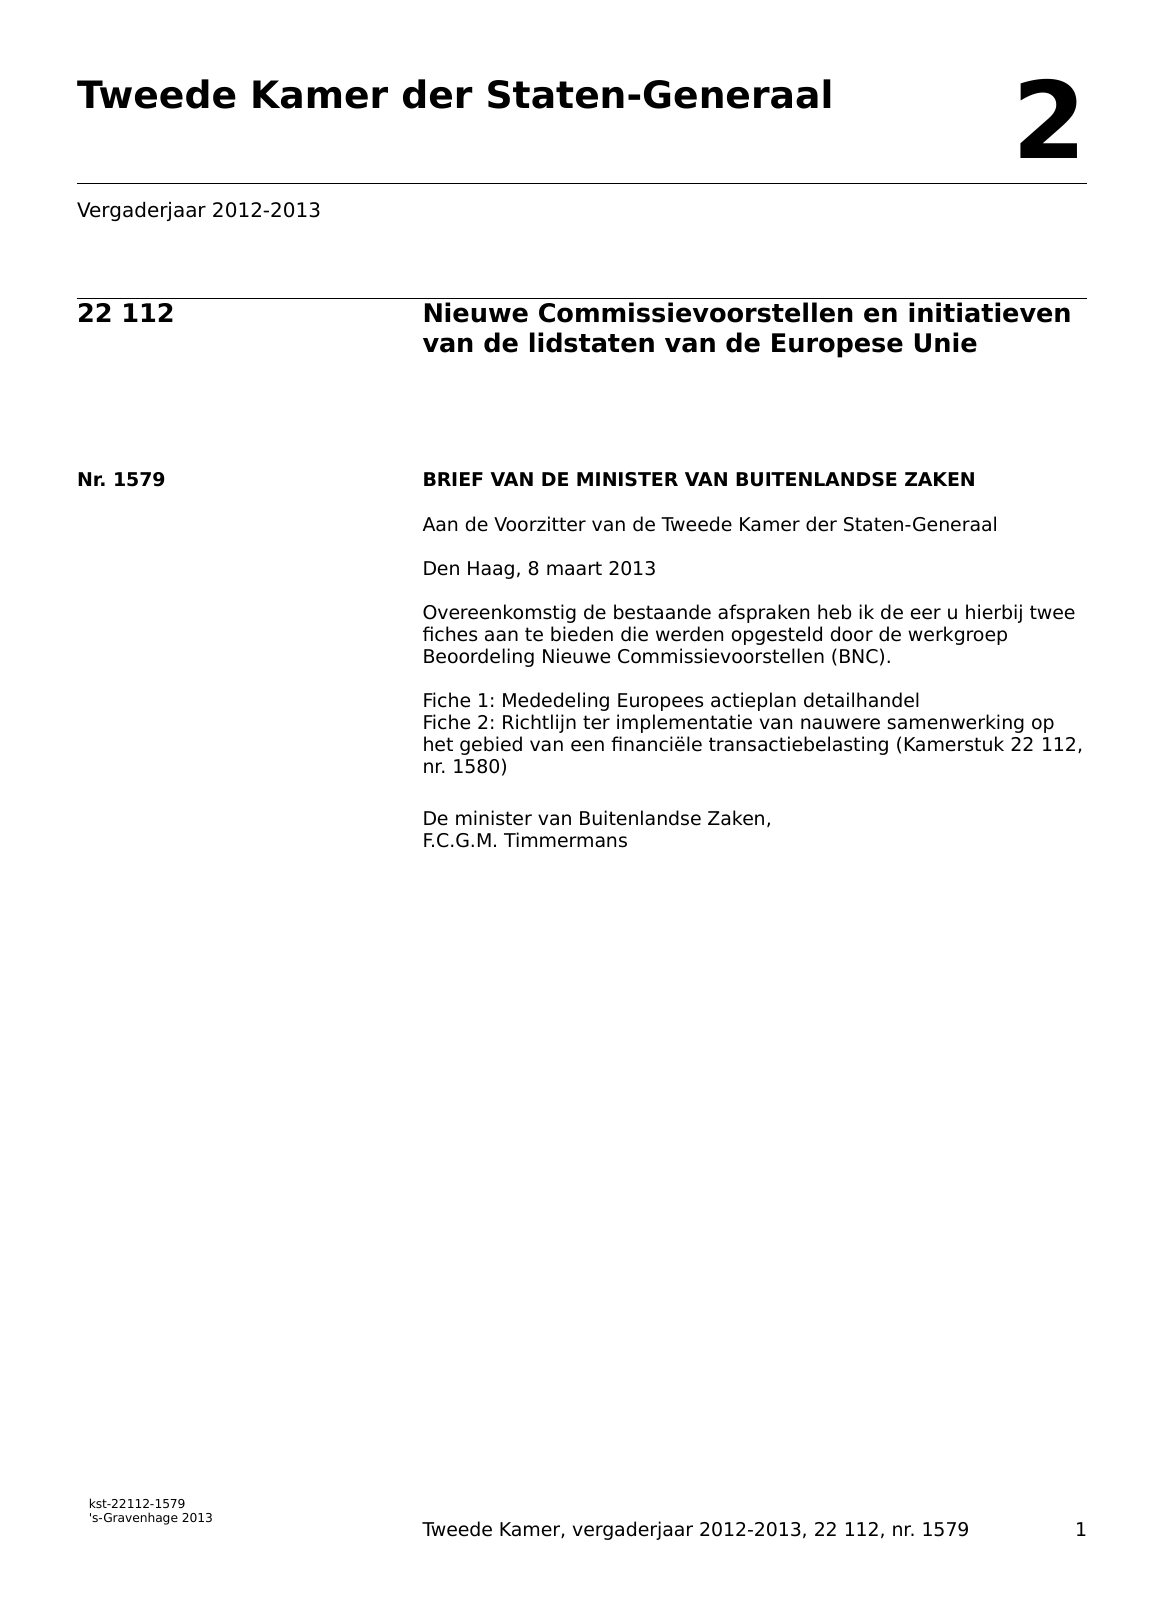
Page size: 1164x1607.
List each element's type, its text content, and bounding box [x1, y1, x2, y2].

text De minister van Buitenlandse Zaken, F.C.G.M. Timmermans [422, 808, 1087, 852]
table_cell Vergaderjaar 2012-2013 [77, 184, 1087, 298]
text Fiche 2: Richtlijn ter implementatie van nauwere samenwerking op het gebied van een financiële transactiebelasting (Kamerstuk 22 112, nr. 1580) [422, 712, 1087, 778]
subtitle Nr. 1579 BRIEF VAN DE MINISTER VAN BUITENLANDSE ZAKEN [77, 469, 1087, 491]
text Overeenkomstig de bestaande afspraken heb ik de eer u hierbij twee fiches aan te bieden die werden opgesteld door de werkgroep Beoordeling Nieuwe Commissievoorstellen (BNC). [422, 602, 1087, 668]
subtitle 22 112 Nieuwe Commissievoorstellen en initiatieven van de lidstaten van de Europese Unie [77, 299, 1087, 358]
text 's-Gravenhage 2013 [88, 1511, 323, 1525]
text Fiche 1: Mededeling Europees actieplan detailhandel [422, 690, 1087, 712]
table_header 2 [886, 59, 1087, 183]
text kst-22112-1579 [88, 1497, 323, 1511]
table_header Tweede Kamer der Staten-Generaal [77, 59, 886, 183]
text Aan de Voorzitter van de Tweede Kamer der Staten-Generaal [422, 513, 1087, 536]
text Den Haag, 8 maart 2013 [422, 558, 1087, 580]
